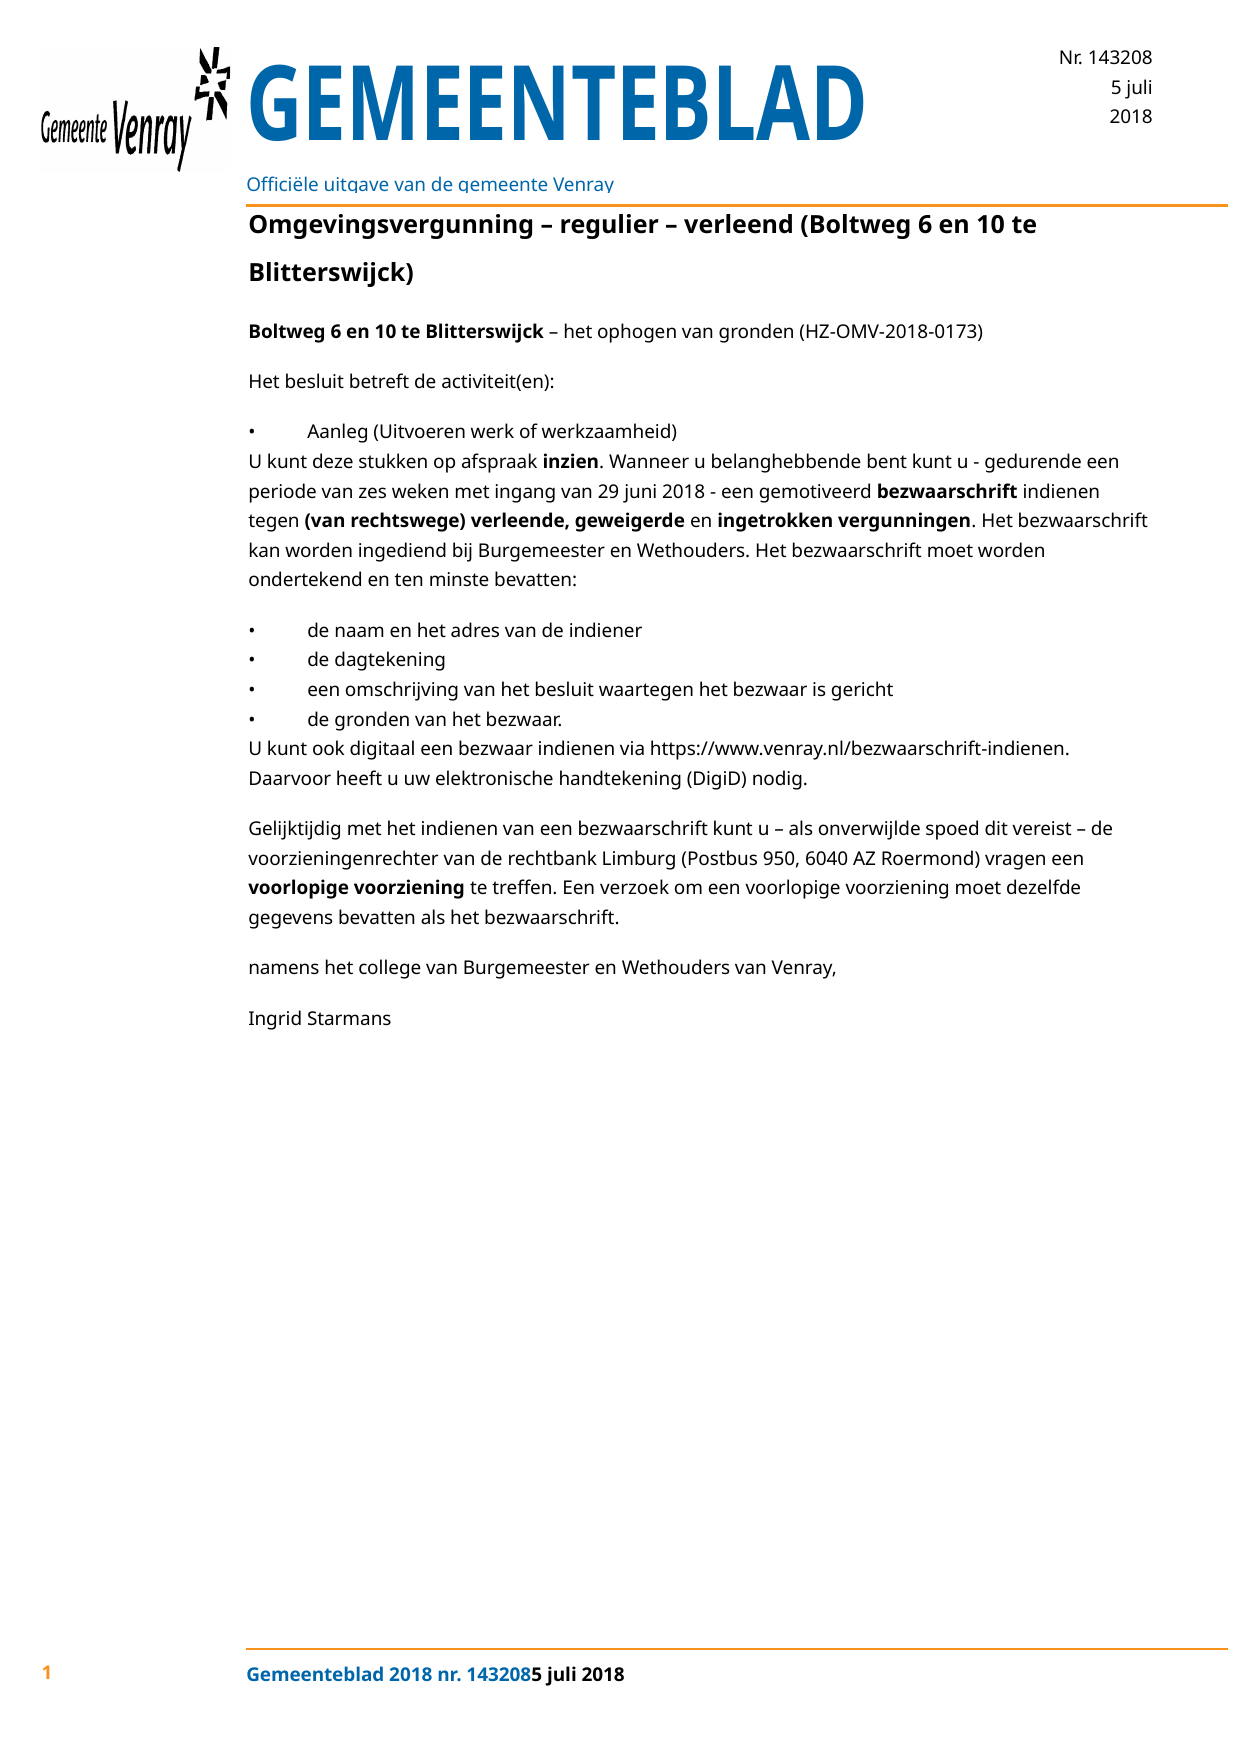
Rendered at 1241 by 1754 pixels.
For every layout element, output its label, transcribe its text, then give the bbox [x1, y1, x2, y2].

text Gelijktijdig met het indienen van een bezwaarschrift kunt u – als onverwijlde spoed dit vereist – de voorzieningenrechter van de rechtbank Limburg (Postbus 950, 6040 AZ Roermond) vragen een voorlopige voorziening te treffen. Een verzoek om een voorlopige voorziening moet dezelfde gegevens bevatten als het bezwaarschrift. [248, 815, 1152, 930]
text Omgevingsvergunning – regulier – verleend (Boltweg 6 en 10 te Blitterswijck) [248, 207, 1152, 288]
list Aanleg (Uitvoeren werk of werkzaamheid) [248, 419, 1152, 444]
text Het besluit betreft de activiteit(en): [248, 368, 1152, 394]
list de dagtekening [248, 647, 1152, 672]
list een omschrijving van het besluit waartegen het bezwaar is gericht [248, 676, 1152, 702]
list de naam en het adres van de indiener [248, 617, 1152, 643]
text Boltweg 6 en 10 te Blitterswijck – het ophogen van gronden (HZ-OMV-2018-0173) [248, 318, 1152, 344]
picture [41, 47, 231, 172]
list de gronden van het bezwaar. [248, 706, 1152, 732]
text U kunt deze stukken op afspraak inzien. Wanneer u belanghebbende bent kunt u - gedurende een periode van zes weken met ingang van 29 juni 2018 - een gemotiveerd bezwaarschrift indienen tegen (van rechtswege) verleende, geweigerde en ingetrokken vergunningen. Het bezwaarschrift kan worden ingediend bij Burgemeester en Wethouders. Het bezwaarschrift moet worden ondertekend en ten minste bevatten: [248, 448, 1152, 592]
text namens het college van Burgemeester en Wethouders van Venray, [248, 954, 1152, 980]
text U kunt ook digitaal een bezwaar indienen via https://www.venray.nl/bezwaarschrift-indienen. Daarvoor heeft u uw elektronische handtekening (DigiD) nodig. [248, 735, 1152, 791]
text Ingrid Starmans [248, 1005, 1152, 1031]
